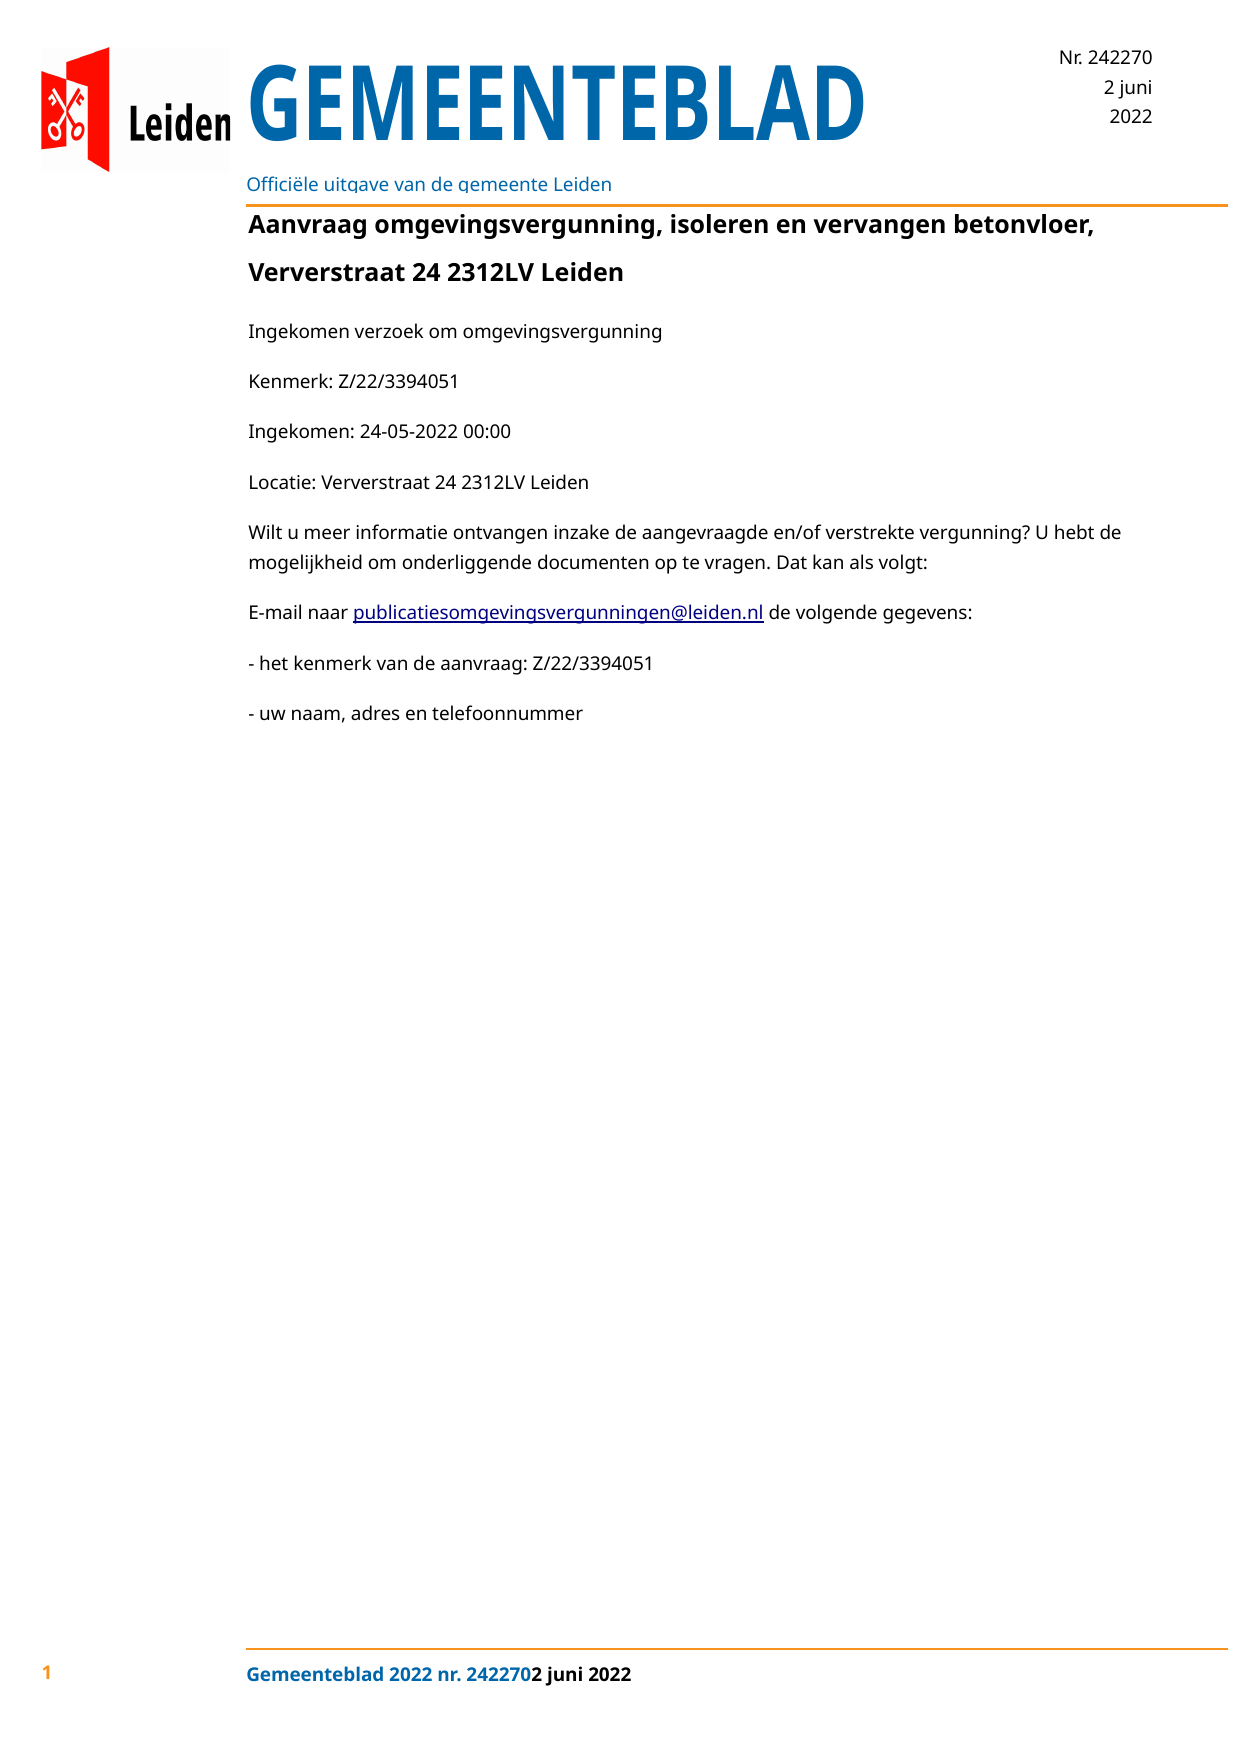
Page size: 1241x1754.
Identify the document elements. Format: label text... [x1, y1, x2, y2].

picture [41, 47, 231, 172]
text - het kenmerk van de aanvraag: Z/22/3394051 [248, 650, 1152, 676]
text Aanvraag omgevingsvergunning, isoleren en vervangen betonvloer, Ververstraat 24 2312LV Leiden [248, 207, 1152, 288]
text - uw naam, adres en telefoonnummer [248, 700, 1152, 726]
text Ingekomen verzoek om omgevingsvergunning [248, 318, 1152, 344]
text Wilt u meer informatie ontvangen inzake de aangevraagde en/of verstrekte vergunning? U hebt de mogelijkheid om onderliggende documenten op te vragen. Dat kan als volgt: [248, 519, 1152, 575]
text Ingekomen: 24-05-2022 00:00 [248, 419, 1152, 444]
text Kenmerk: Z/22/3394051 [248, 368, 1152, 394]
text Locatie: Ververstraat 24 2312LV Leiden [248, 469, 1152, 495]
text E-mail naar publicatiesomgevingsvergunningen@leiden.nl de volgende gegevens: [248, 599, 1152, 625]
